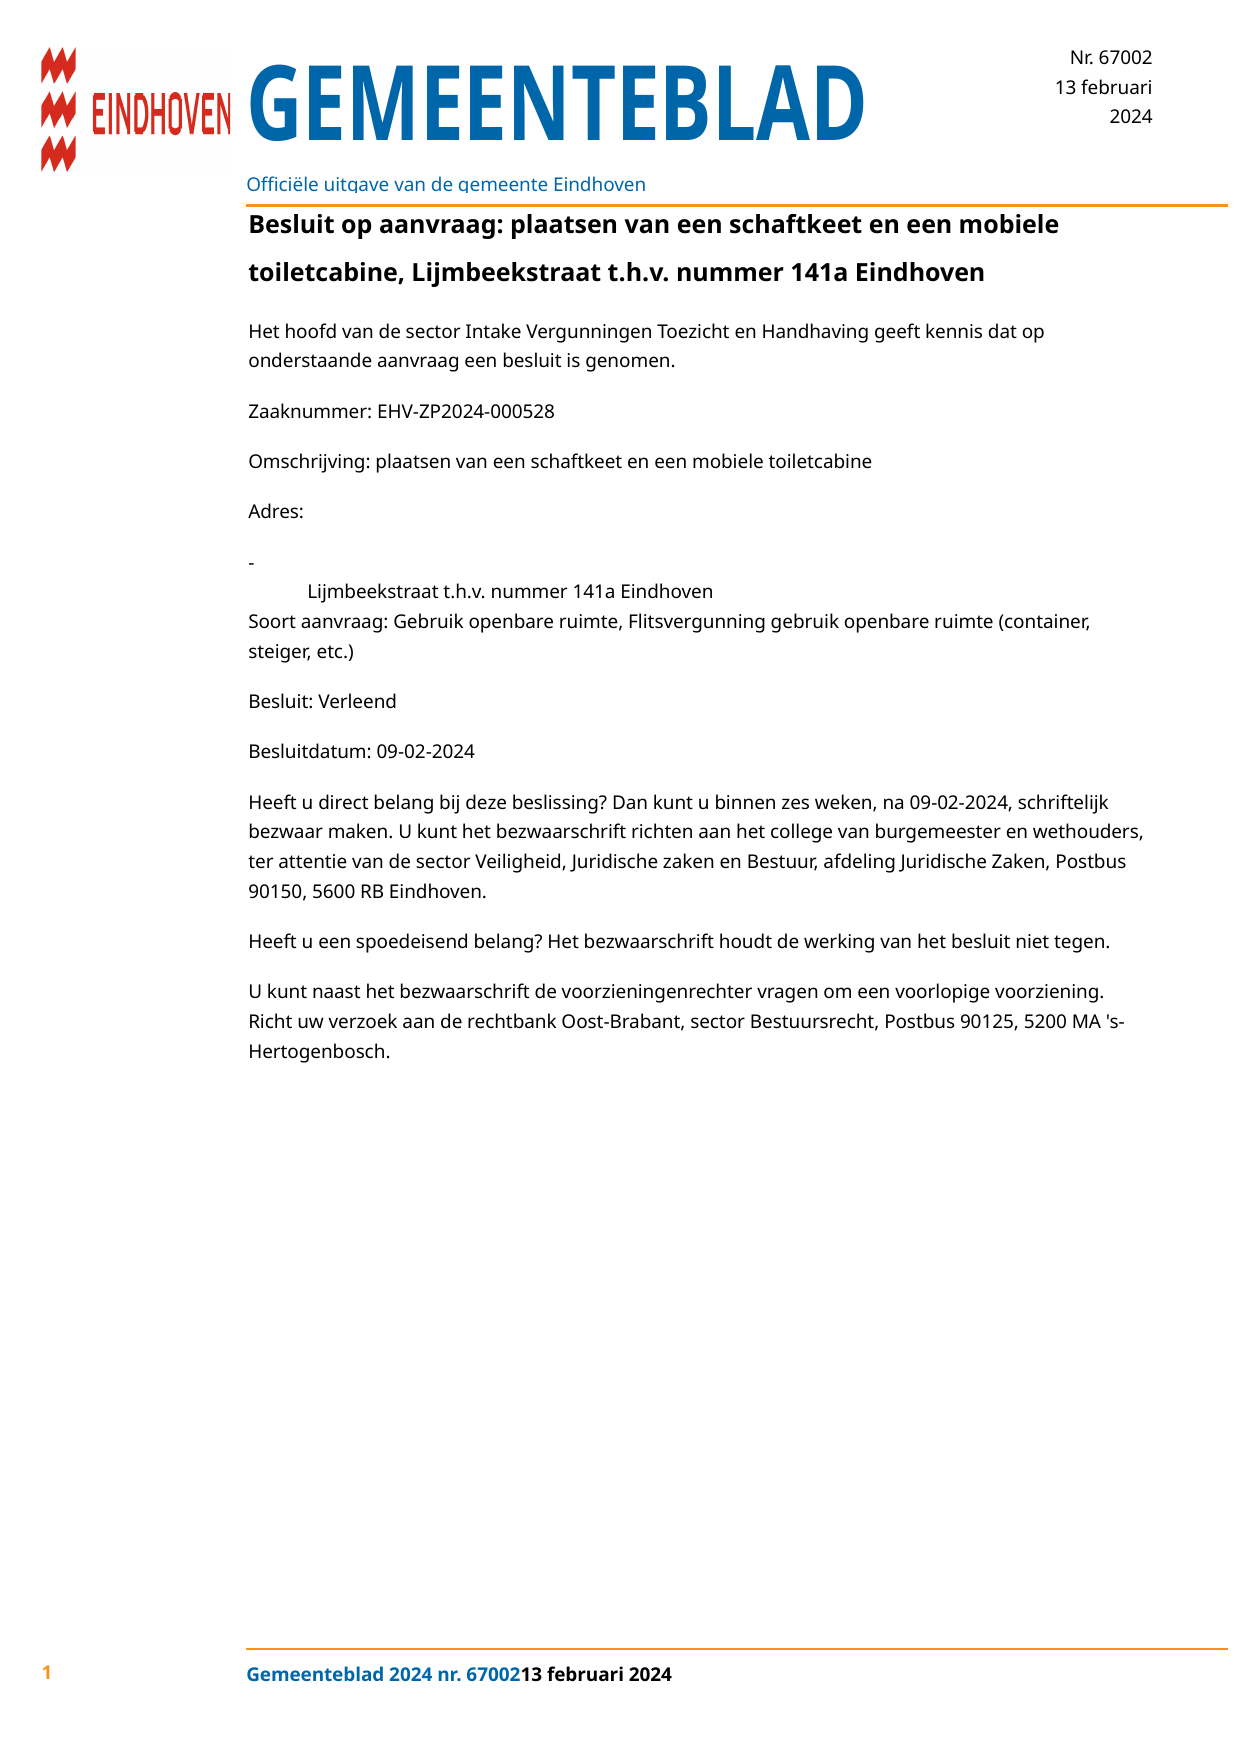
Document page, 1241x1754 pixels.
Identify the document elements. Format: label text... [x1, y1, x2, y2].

text Het hoofd van de sector Intake Vergunningen Toezicht en Handhaving geeft kennis dat op onderstaande aanvraag een besluit is genomen. [248, 318, 1152, 373]
text U kunt naast het bezwaarschrift de voorzieningenrechter vragen om een voorlopige voorziening. Richt uw verzoek aan de rechtbank Oost-Brabant, sector Bestuursrecht, Postbus 90125, 5200 MA 's-Hertogenbosch. [248, 979, 1152, 1064]
text Soort aanvraag: Gebruik openbare ruimte, Flitsvergunning gebruik openbare ruimte (container, steiger, etc.) [248, 608, 1152, 664]
text Besluitdatum: 09-02-2024 [248, 739, 1152, 764]
text Heeft u direct belang bij deze beslissing? Dan kunt u binnen zes weken, na 09-02-2024, schriftelijk bezwaar maken. U kunt het bezwaarschrift richten aan het college van burgemeester en wethouders, ter attentie van de sector Veiligheid, Juridische zaken en Bestuur, afdeling Juridische Zaken, Postbus 90150, 5600 RB Eindhoven. [248, 789, 1152, 904]
text Adres: [248, 499, 1152, 524]
picture [41, 47, 231, 172]
text Omschrijving: plaatsen van een schaftkeet en een mobiele toiletcabine [248, 448, 1152, 474]
text Heeft u een spoedeisend belang? Het bezwaarschrift houdt de werking van het besluit niet tegen. [248, 928, 1152, 954]
text Besluit: Verleend [248, 688, 1152, 714]
text Zaaknummer: EHV-ZP2024-000528 [248, 398, 1152, 424]
text Besluit op aanvraag: plaatsen van een schaftkeet en een mobiele toiletcabine, Lijmbeekstraat t.h.v. nummer 141a Eindhoven [248, 207, 1152, 288]
list Lijmbeekstraat t.h.v. nummer 141a Eindhoven [248, 579, 1152, 604]
